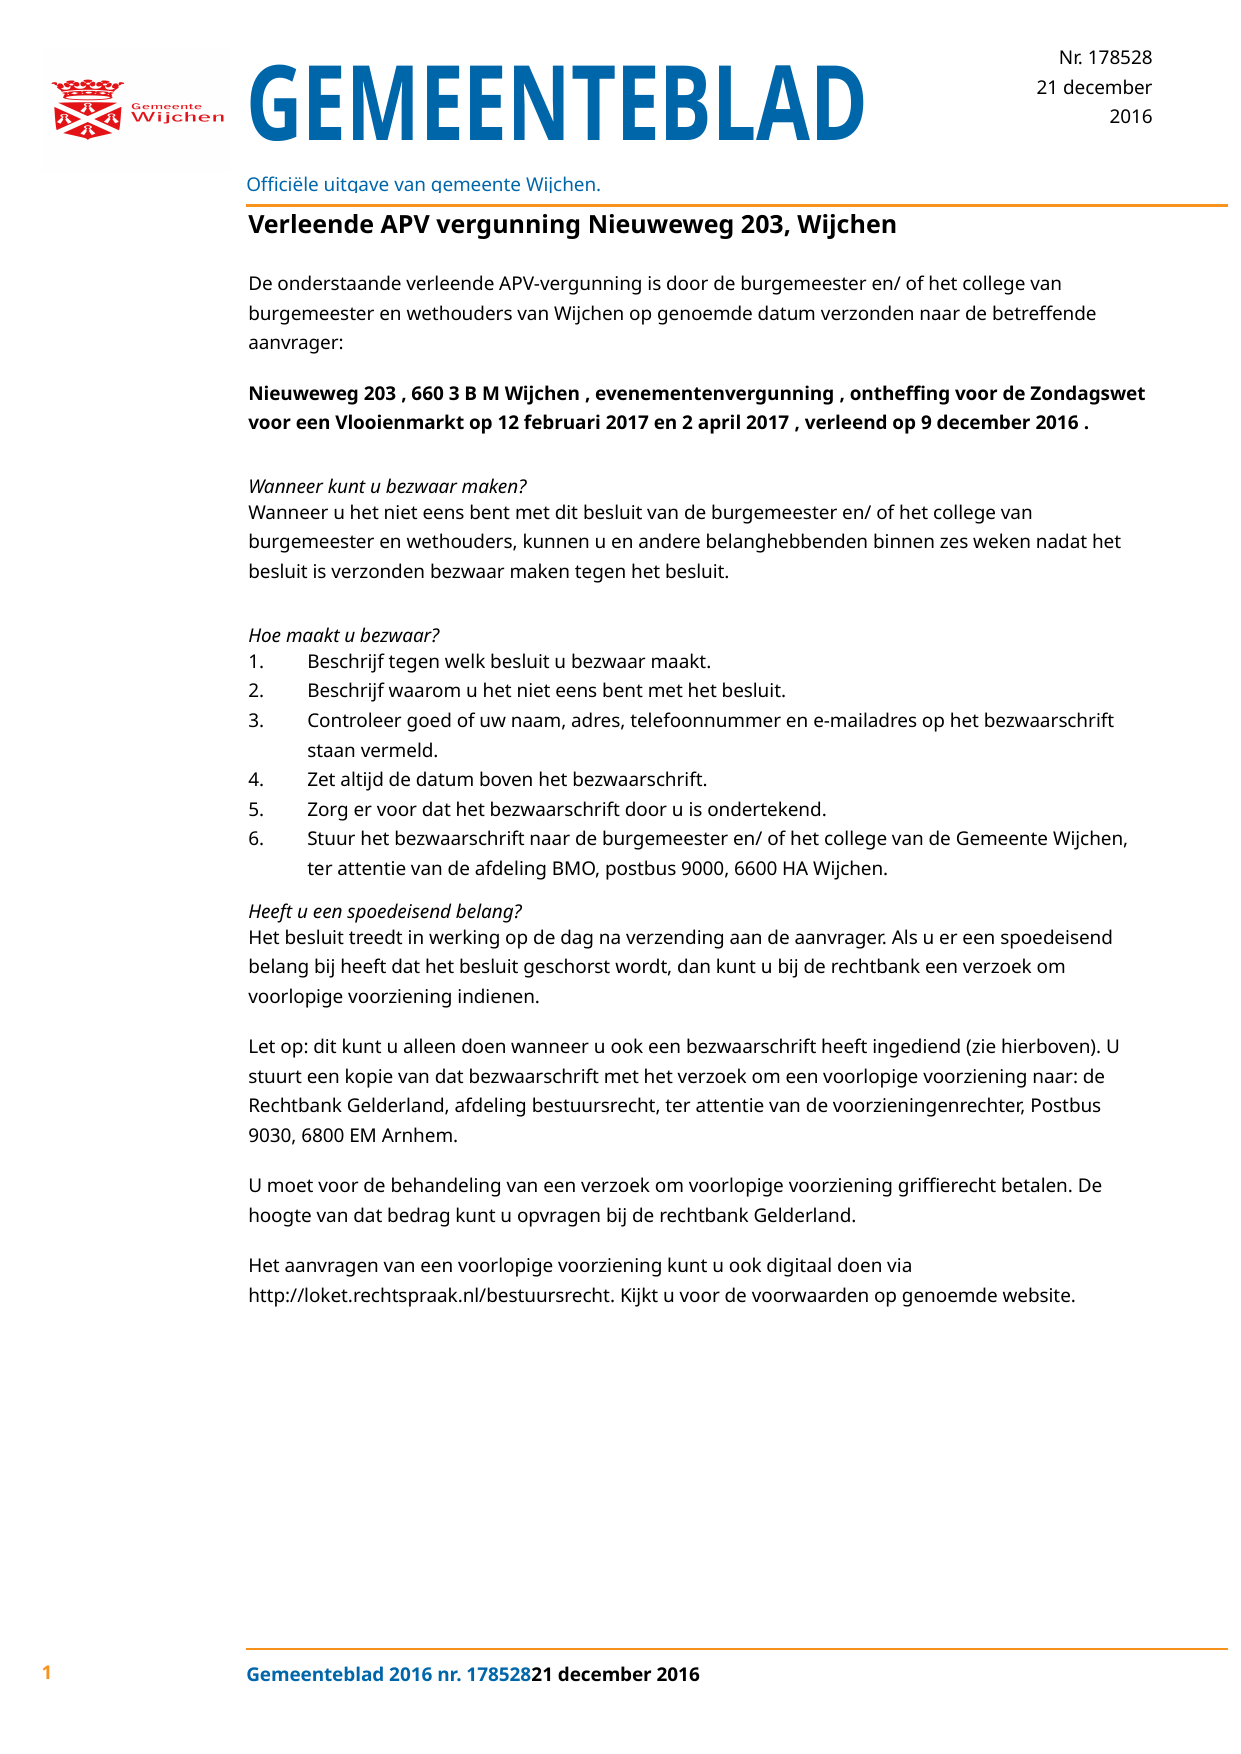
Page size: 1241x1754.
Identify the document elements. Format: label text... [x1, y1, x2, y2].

text Verleende APV vergunning Nieuweweg 203, Wijchen [248, 207, 1152, 241]
text Nieuweweg 203 , 660 3 B M Wijchen , evenementenvergunning , ontheffing voor de Zondagswet voor een Vlooienmarkt op 12 februari 2017 en 2 april 2017 , verleend op 9 december 2016 . [248, 380, 1152, 435]
list Controleer goed of uw naam, adres, telefoonnummer en e-mailadres op het bezwaarschrift staan vermeld. [248, 707, 1152, 762]
text De onderstaande verleende APV-vergunning is door de burgemeester en/ of het college van burgemeester en wethouders van Wijchen op genoemde datum verzonden naar de betreffende aanvrager: [248, 270, 1152, 355]
list Zet altijd de datum boven het bezwaarschrift. [248, 766, 1152, 792]
picture [41, 47, 231, 172]
list Zorg er voor dat het bezwaarschrift door u is ondertekend. [248, 796, 1152, 822]
text Hoe maakt u bezwaar? [248, 622, 1152, 648]
text Heeft u een spoedeisend belang? [248, 898, 1152, 924]
text Wanneer u het niet eens bent met dit besluit van de burgemeester en/ of het college van burgemeester en wethouders, kunnen u en andere belanghebbenden binnen zes weken nadat het besluit is verzonden bezwaar maken tegen het besluit. [248, 499, 1152, 584]
text Het besluit treedt in werking op de dag na verzending aan de aanvrager. Als u er een spoedeisend belang bij heeft dat het besluit geschorst wordt, dan kunt u bij de rechtbank een verzoek om voorlopige voorziening indienen. [248, 924, 1152, 1009]
text Wanneer kunt u bezwaar maken? [248, 473, 1152, 499]
text U moet voor de behandeling van een verzoek om voorlopige voorziening griffierecht betalen. De hoogte van dat bedrag kunt u opvragen bij de rechtbank Gelderland. [248, 1173, 1152, 1228]
list Beschrijf tegen welk besluit u bezwaar maakt. [248, 648, 1152, 674]
text Het aanvragen van een voorlopige voorziening kunt u ook digitaal doen via http://loket.rechtspraak.nl/bestuursrecht. Kijkt u voor de voorwaarden op genoemde website. [248, 1253, 1152, 1308]
text Let op: dit kunt u alleen doen wanneer u ook een bezwaarschrift heeft ingediend (zie hierboven). U stuurt een kopie van dat bezwaarschrift met het verzoek om een voorlopige voorziening naar: de Rechtbank Gelderland, afdeling bestuursrecht, ter attentie van de voorzieningenrechter, Postbus 9030, 6800 EM Arnhem. [248, 1033, 1152, 1148]
list Beschrijf waarom u het niet eens bent met het besluit. [248, 678, 1152, 703]
list Stuur het bezwaarschrift naar de burgemeester en/ of het college van de Gemeente Wijchen, ter attentie van de afdeling BMO, postbus 9000, 6600 HA Wijchen. [248, 826, 1152, 881]
